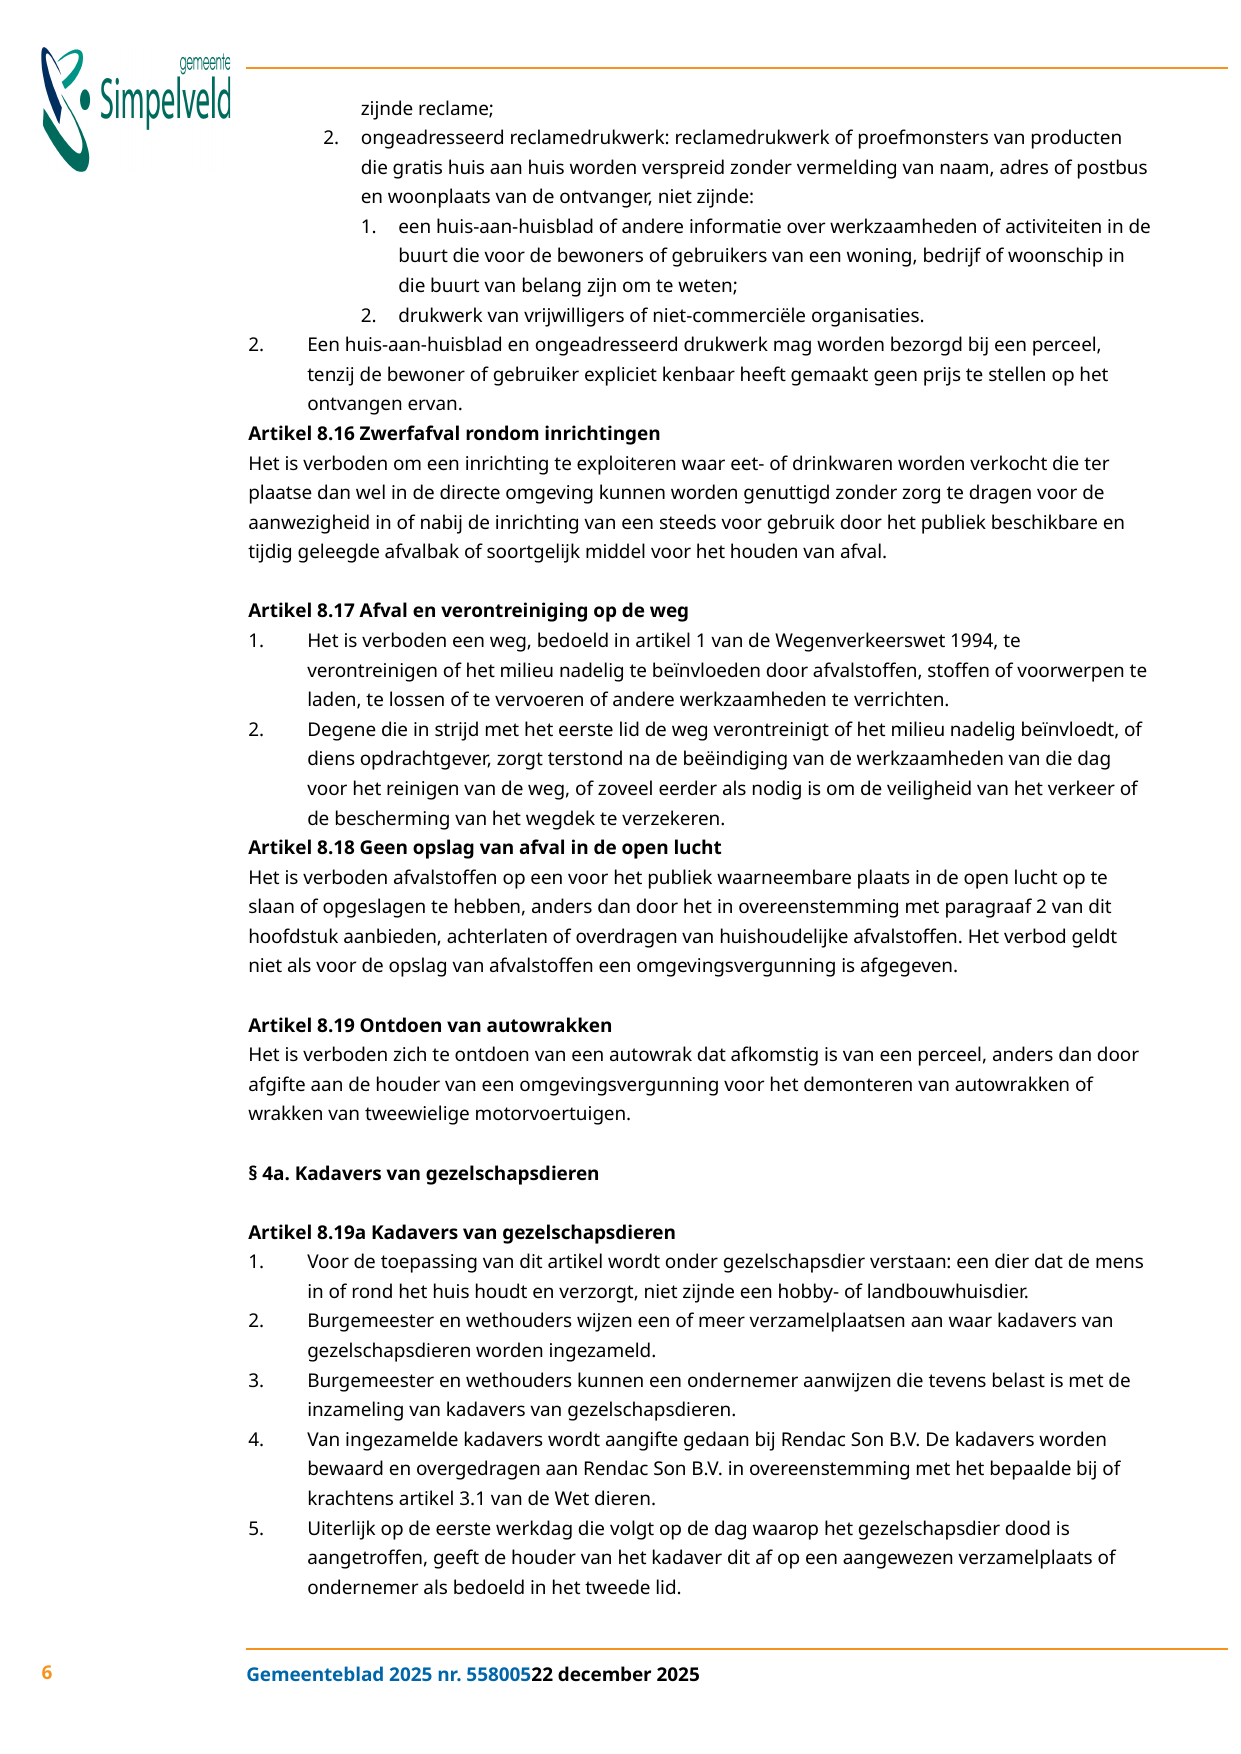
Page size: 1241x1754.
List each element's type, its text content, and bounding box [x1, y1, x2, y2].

text Artikel 8.19a Kadavers van gezelschapsdieren [248, 1219, 1152, 1245]
list Voor de toepassing van dit artikel wordt onder gezelschapsdier verstaan: een dier dat de mens in of rond het huis houdt en verzorgt, niet zijnde een hobby- of landbouwhuisdier. [248, 1248, 1152, 1304]
list een huis-aan-huisblad of andere informatie over werkzaamheden of activiteiten in de buurt die voor de bewoners of gebruikers van een woning, bedrijf of woonschip in die buurt van belang zijn om te weten; [361, 213, 1152, 298]
list Een huis-aan-huisblad en ongeadresseerd drukwerk mag worden bezorgd bij een perceel, tenzij de bewoner of gebruiker expliciet kenbaar heeft gemaakt geen prijs te stellen op het ontvangen ervan. [248, 331, 1152, 416]
list Het is verboden een weg, bedoeld in artikel 1 van de Wegenverkeerswet 1994, te verontreinigen of het milieu nadelig te beïnvloeden door afvalstoffen, stoffen of voorwerpen te laden, te lossen of te vervoeren of andere werkzaamheden te verrichten. [248, 627, 1152, 712]
list ongeadresseerd reclamedrukwerk: reclamedrukwerk of proefmonsters van producten die gratis huis aan huis worden verspreid zonder vermelding van naam, adres of postbus en woonplaats van de ontvanger, niet zijnde: [323, 124, 1152, 209]
text Het is verboden om een inrichting te exploiteren waar eet- of drinkwaren worden verkocht die ter plaatse dan wel in de directe omgeving kunnen worden genuttigd zonder zorg te dragen voor de aanwezigheid in of nabij de inrichting van een steeds voor gebruik door het publiek beschikbare en tijdig geleegde afvalbak of soortgelijk middel voor het houden van afval. [248, 450, 1152, 564]
list Degene die in strijd met het eerste lid de weg verontreinigt of het milieu nadelig beïnvloedt, of diens opdrachtgever, zorgt terstond na de beëindiging van de werkzaamheden van die dag voor het reinigen van de weg, of zoveel eerder als nodig is om de veiligheid van het verkeer of de bescherming van het wegdek te verzekeren. [248, 716, 1152, 831]
text Artikel 8.18 Geen opslag van afval in de open lucht [248, 834, 1152, 860]
text Het is verboden zich te ontdoen van een autowrak dat afkomstig is van een perceel, anders dan door afgifte aan de houder van een omgevingsvergunning voor het demonteren van autowrakken of wrakken van tweewielige motorvoertuigen. [248, 1041, 1152, 1126]
list Burgemeester en wethouders wijzen een of meer verzamelplaatsen aan waar kadavers van gezelschapsdieren worden ingezameld. [248, 1308, 1152, 1363]
list Uiterlijk op de eerste werkdag die volgt op de dag waarop het gezelschapsdier dood is aangetroffen, geeft de houder van het kadaver dit af op een aangewezen verzamelplaats of ondernemer als bedoeld in het tweede lid. [248, 1515, 1152, 1600]
text Het is verboden afvalstoffen op een voor het publiek waarneembare plaats in de open lucht op te slaan of opgeslagen te hebben, anders dan door het in overeenstemming met paragraaf 2 van dit hoofdstuk aanbieden, achterlaten of overdragen van huishoudelijke afvalstoffen. Het verbod geldt niet als voor de opslag van afvalstoffen een omgevingsvergunning is afgegeven. [248, 864, 1152, 978]
text Artikel 8.16 Zwerfafval rondom inrichtingen [248, 420, 1152, 446]
text Artikel 8.17 Afval en verontreiniging op de weg [248, 598, 1152, 623]
list Van ingezamelde kadavers wordt aangifte gedaan bij Rendac Son B.V. De kadavers worden bewaard en overgedragen aan Rendac Son B.V. in overeenstemming met het bepaalde bij of krachtens artikel 3.1 van de Wet dieren. [248, 1426, 1152, 1511]
picture [41, 47, 231, 172]
list drukwerk van vrijwilligers of niet-commerciële organisaties. [361, 302, 1152, 328]
text § 4a. Kadavers van gezelschapsdieren [248, 1160, 1152, 1186]
list Burgemeester en wethouders kunnen een ondernemer aanwijzen die tevens belast is met de inzameling van kadavers van gezelschapsdieren. [248, 1367, 1152, 1422]
list zijnde reclame; [323, 95, 1152, 121]
text Artikel 8.19 Ontdoen van autowrakken [248, 1012, 1152, 1038]
